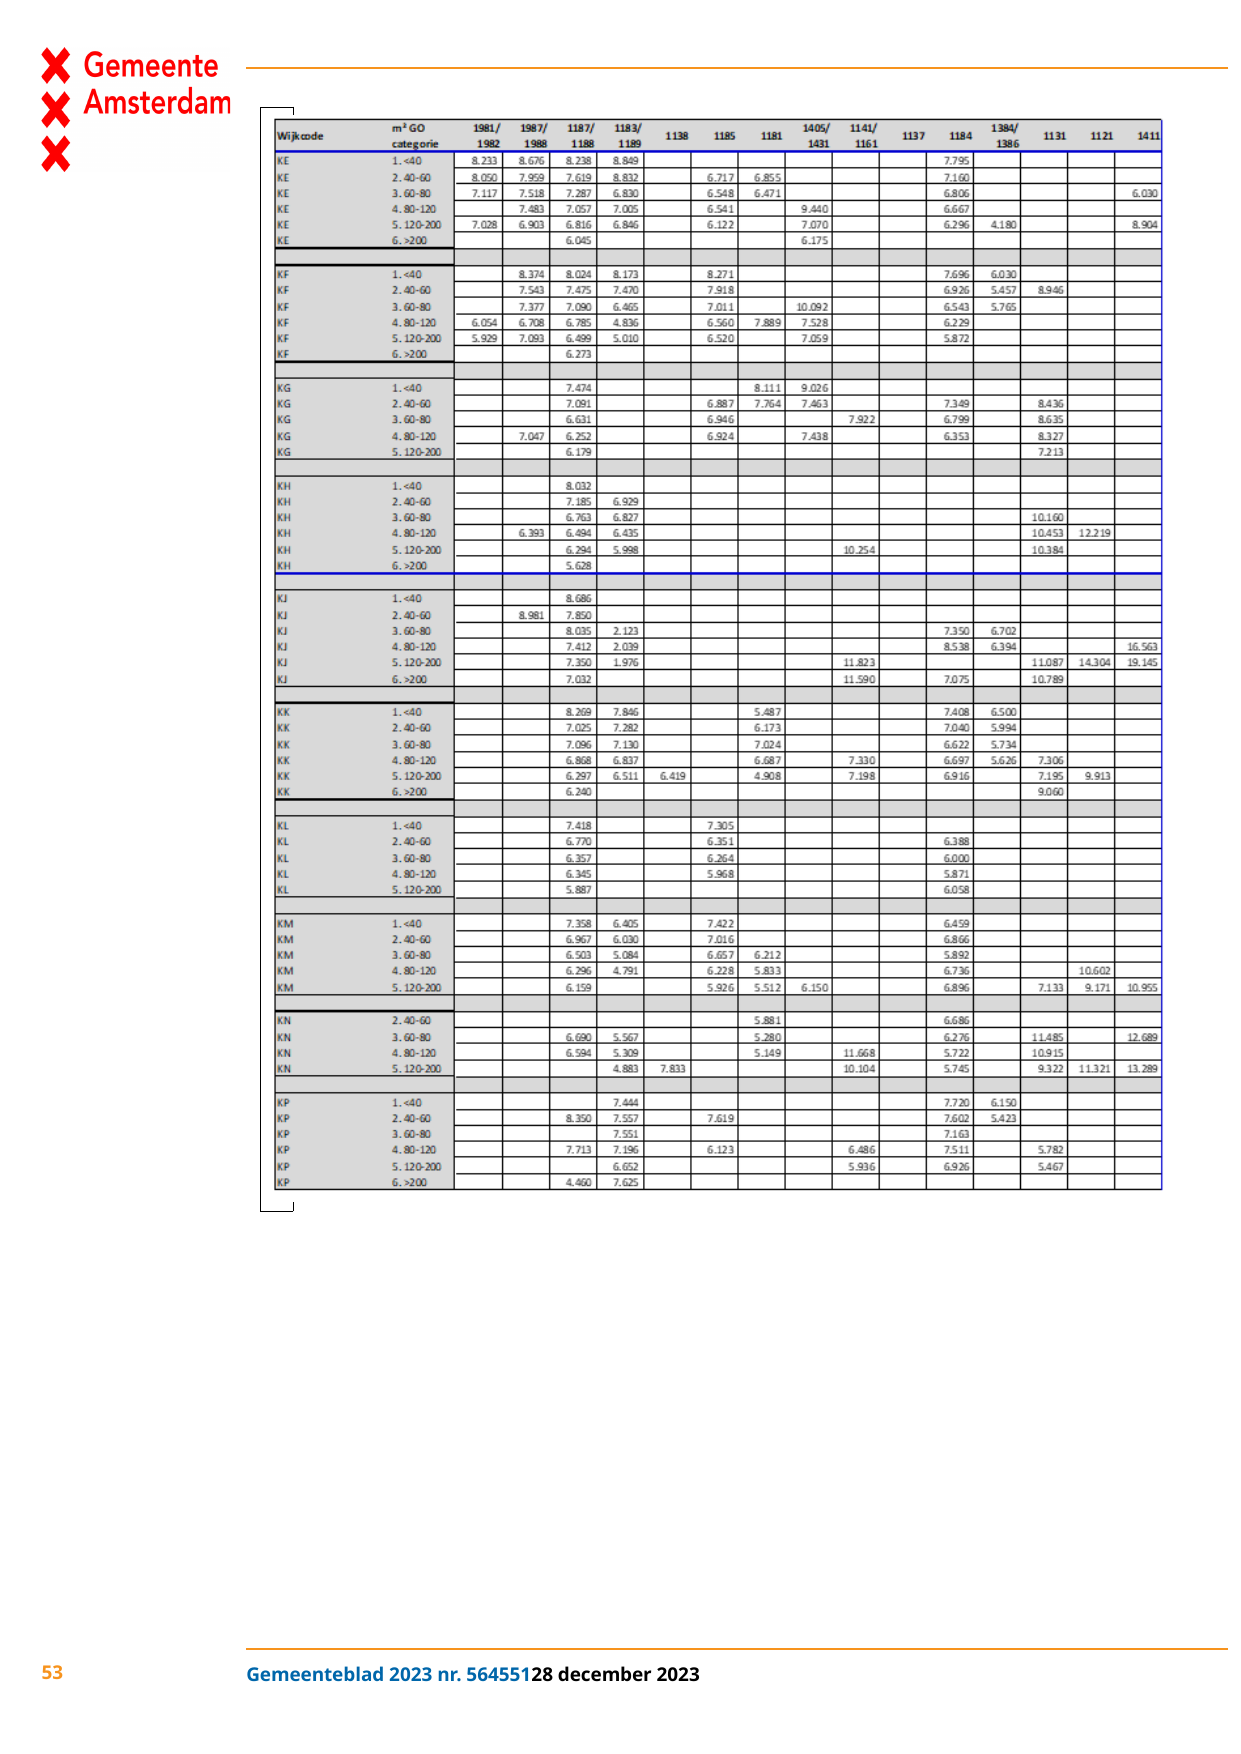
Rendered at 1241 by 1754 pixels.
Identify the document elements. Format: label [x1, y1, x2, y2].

picture [268, 115, 1173, 1202]
picture [41, 47, 231, 172]
